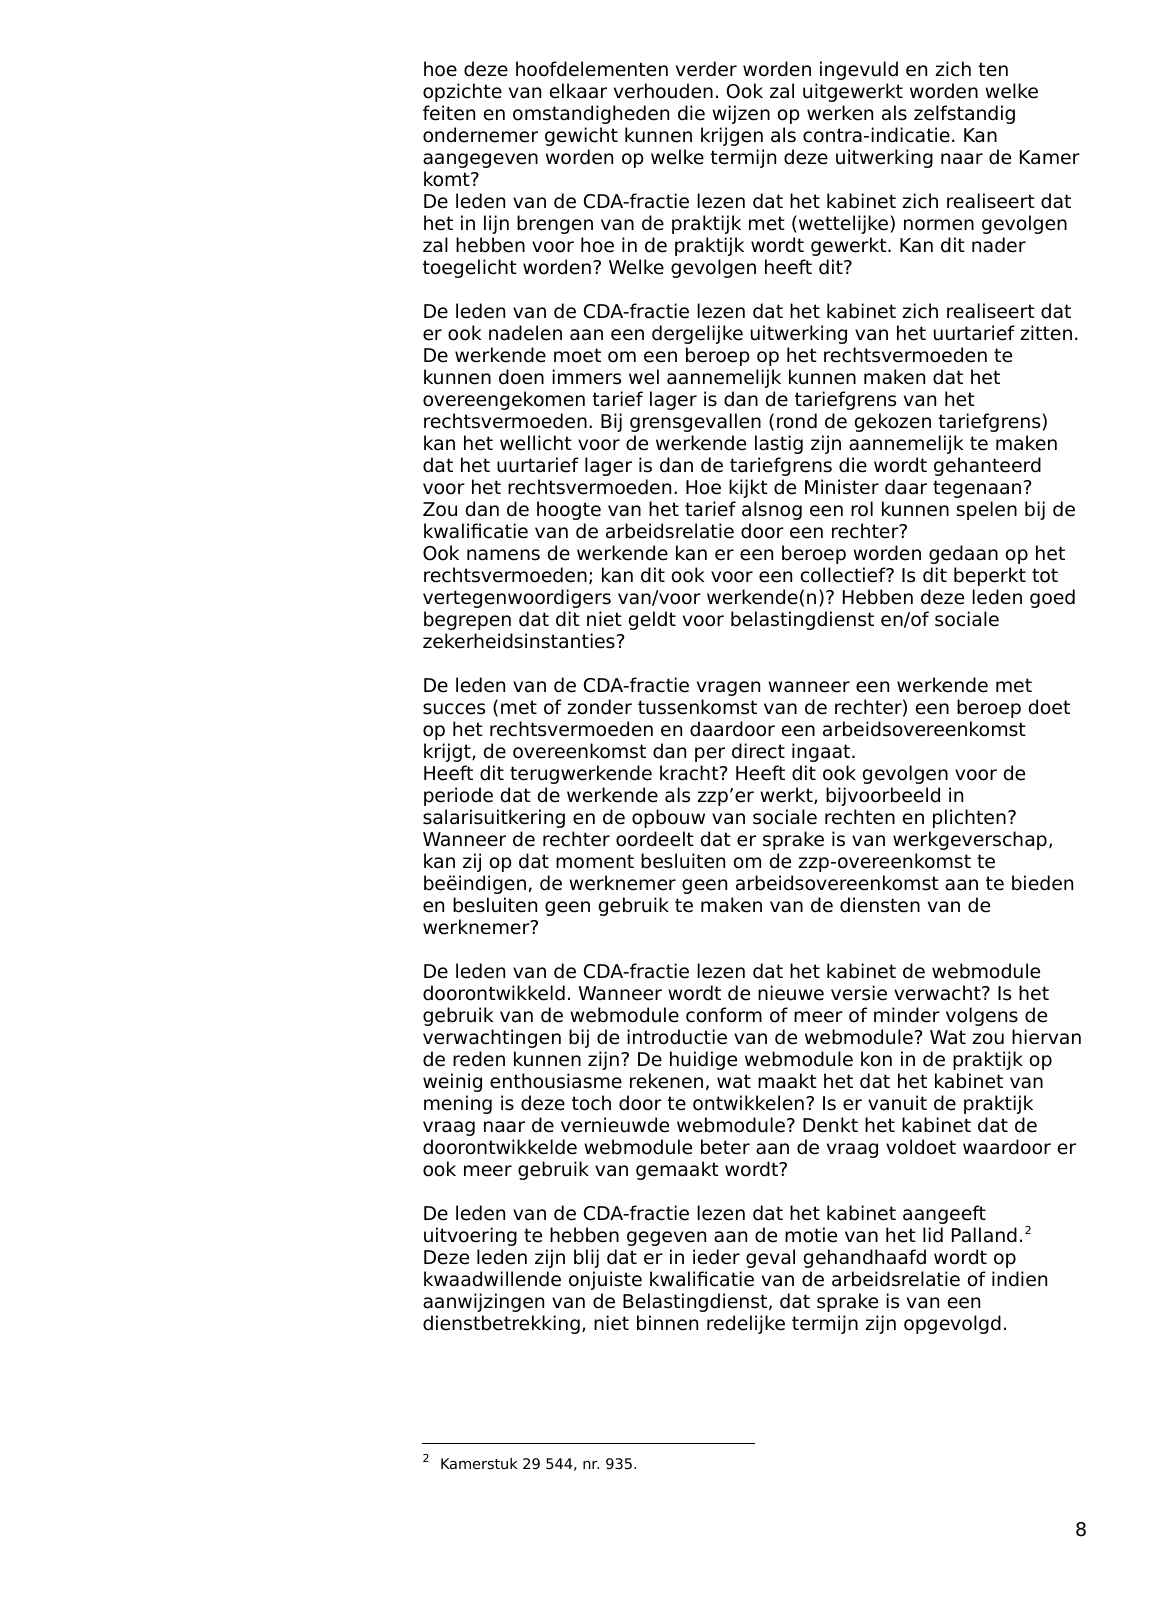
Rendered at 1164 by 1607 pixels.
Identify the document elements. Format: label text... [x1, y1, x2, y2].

text De leden van de CDA-fractie lezen dat het kabinet aangeeft uitvoering te hebben gegeven aan de motie van het lid Palland. Deze leden zijn blij dat er in ieder geval gehandhaafd wordt op kwaadwillende onjuiste kwalificatie van de arbeidsrelatie of indien aanwijzingen van de Belastingdienst, dat sprake is van een dienstbetrekking, niet binnen redelijke termijn zijn opgevolgd. [422, 1203, 1087, 1335]
text De leden van de CDA-fractie lezen dat het kabinet zich realiseert dat er ook nadelen aan een dergelijke uitwerking van het uurtarief zitten. De werkende moet om een beroep op het rechtsvermoeden te kunnen doen immers wel aannemelijk kunnen maken dat het overeengekomen tarief lager is dan de tariefgrens van het rechtsvermoeden. Bij grensgevallen (rond de gekozen tariefgrens) kan het wellicht voor de werkende lastig zijn aannemelijk te maken dat het uurtarief lager is dan de tariefgrens die wordt gehanteerd voor het rechtsvermoeden. Hoe kijkt de Minister daar tegenaan? [422, 301, 1087, 499]
text Kamerstuk 29 544, nr. 935. [422, 1452, 1087, 1474]
text hoe deze hoofdelementen verder worden ingevuld en zich ten opzichte van elkaar verhouden. Ook zal uitgewerkt worden welke feiten en omstandigheden die wijzen op werken als zelfstandig ondernemer gewicht kunnen krijgen als contra-indicatie. Kan aangegeven worden op welke termijn deze uitwerking naar de Kamer komt? [422, 59, 1087, 191]
text Zou dan de hoogte van het tarief alsnog een rol kunnen spelen bij de kwalificatie van de arbeidsrelatie door een rechter? [422, 499, 1087, 543]
text Ook namens de werkende kan er een beroep worden gedaan op het rechtsvermoeden; kan dit ook voor een collectief? Is dit beperkt tot vertegenwoordigers van/voor werkende(n)? Hebben deze leden goed begrepen dat dit niet geldt voor belastingdienst en/of sociale zekerheidsinstanties? [422, 543, 1087, 653]
text De leden van de CDA-fractie lezen dat het kabinet zich realiseert dat het in lijn brengen van de praktijk met (wettelijke) normen gevolgen zal hebben voor hoe in de praktijk wordt gewerkt. Kan dit nader toegelicht worden? Welke gevolgen heeft dit? [422, 191, 1087, 279]
text Heeft dit terugwerkende kracht? Heeft dit ook gevolgen voor de periode dat de werkende als zzp’er werkt, bijvoorbeeld in salarisuitkering en de opbouw van sociale rechten en plichten? Wanneer de rechter oordeelt dat er sprake is van werkgeverschap, kan zij op dat moment besluiten om de zzp-overeenkomst te beëindigen, de werknemer geen arbeidsovereenkomst aan te bieden en besluiten geen gebruik te maken van de diensten van de werknemer? [422, 763, 1087, 939]
text De leden van de CDA-fractie lezen dat het kabinet de webmodule doorontwikkeld. Wanneer wordt de nieuwe versie verwacht? Is het gebruik van de webmodule conform of meer of minder volgens de verwachtingen bij de introductie van de webmodule? Wat zou hiervan de reden kunnen zijn? De huidige webmodule kon in de praktijk op weinig enthousiasme rekenen, wat maakt het dat het kabinet van mening is deze toch door te ontwikkelen? Is er vanuit de praktijk vraag naar de vernieuwde webmodule? Denkt het kabinet dat de doorontwikkelde webmodule beter aan de vraag voldoet waardoor er ook meer gebruik van gemaakt wordt? [422, 961, 1087, 1181]
text De leden van de CDA-fractie vragen wanneer een werkende met succes (met of zonder tussenkomst van de rechter) een beroep doet op het rechtsvermoeden en daardoor een arbeidsovereenkomst krijgt, de overeenkomst dan per direct ingaat. [422, 675, 1087, 763]
